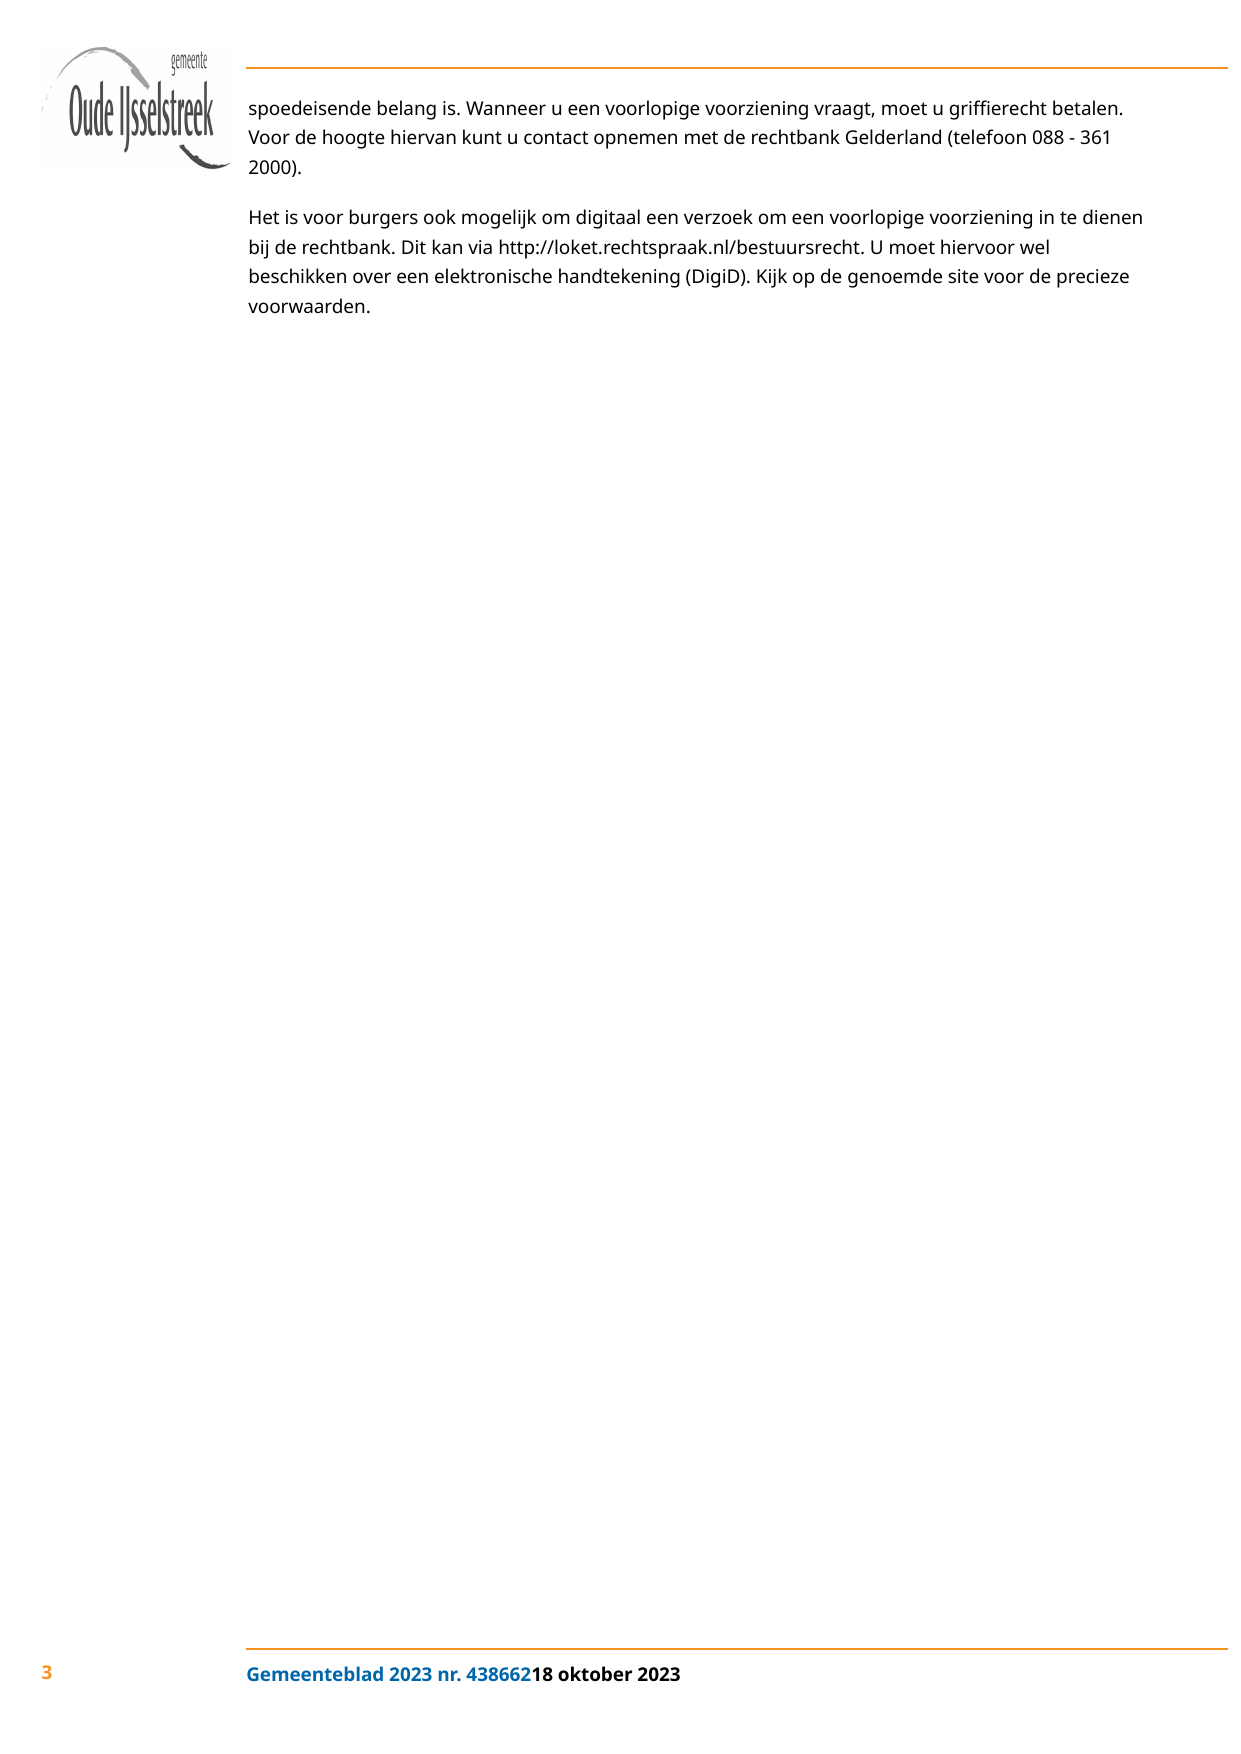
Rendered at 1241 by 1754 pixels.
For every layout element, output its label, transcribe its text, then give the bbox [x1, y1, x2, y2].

text Het is voor burgers ook mogelijk om digitaal een verzoek om een voorlopige voorziening in te dienen bij de rechtbank. Dit kan via http://loket.rechtspraak.nl/bestuursrecht. U moet hiervoor wel beschikken over een elektronische handtekening (DigiD). Kijk op de genoemde site voor de precieze voorwaarden. [248, 204, 1152, 319]
text spoedeisende belang is. Wanneer u een voorlopige voorziening vraagt, moet u griffierecht betalen. Voor de hoogte hiervan kunt u contact opnemen met de rechtbank Gelderland (telefoon 088 - 361 2000). [248, 95, 1152, 180]
picture [41, 47, 231, 172]
